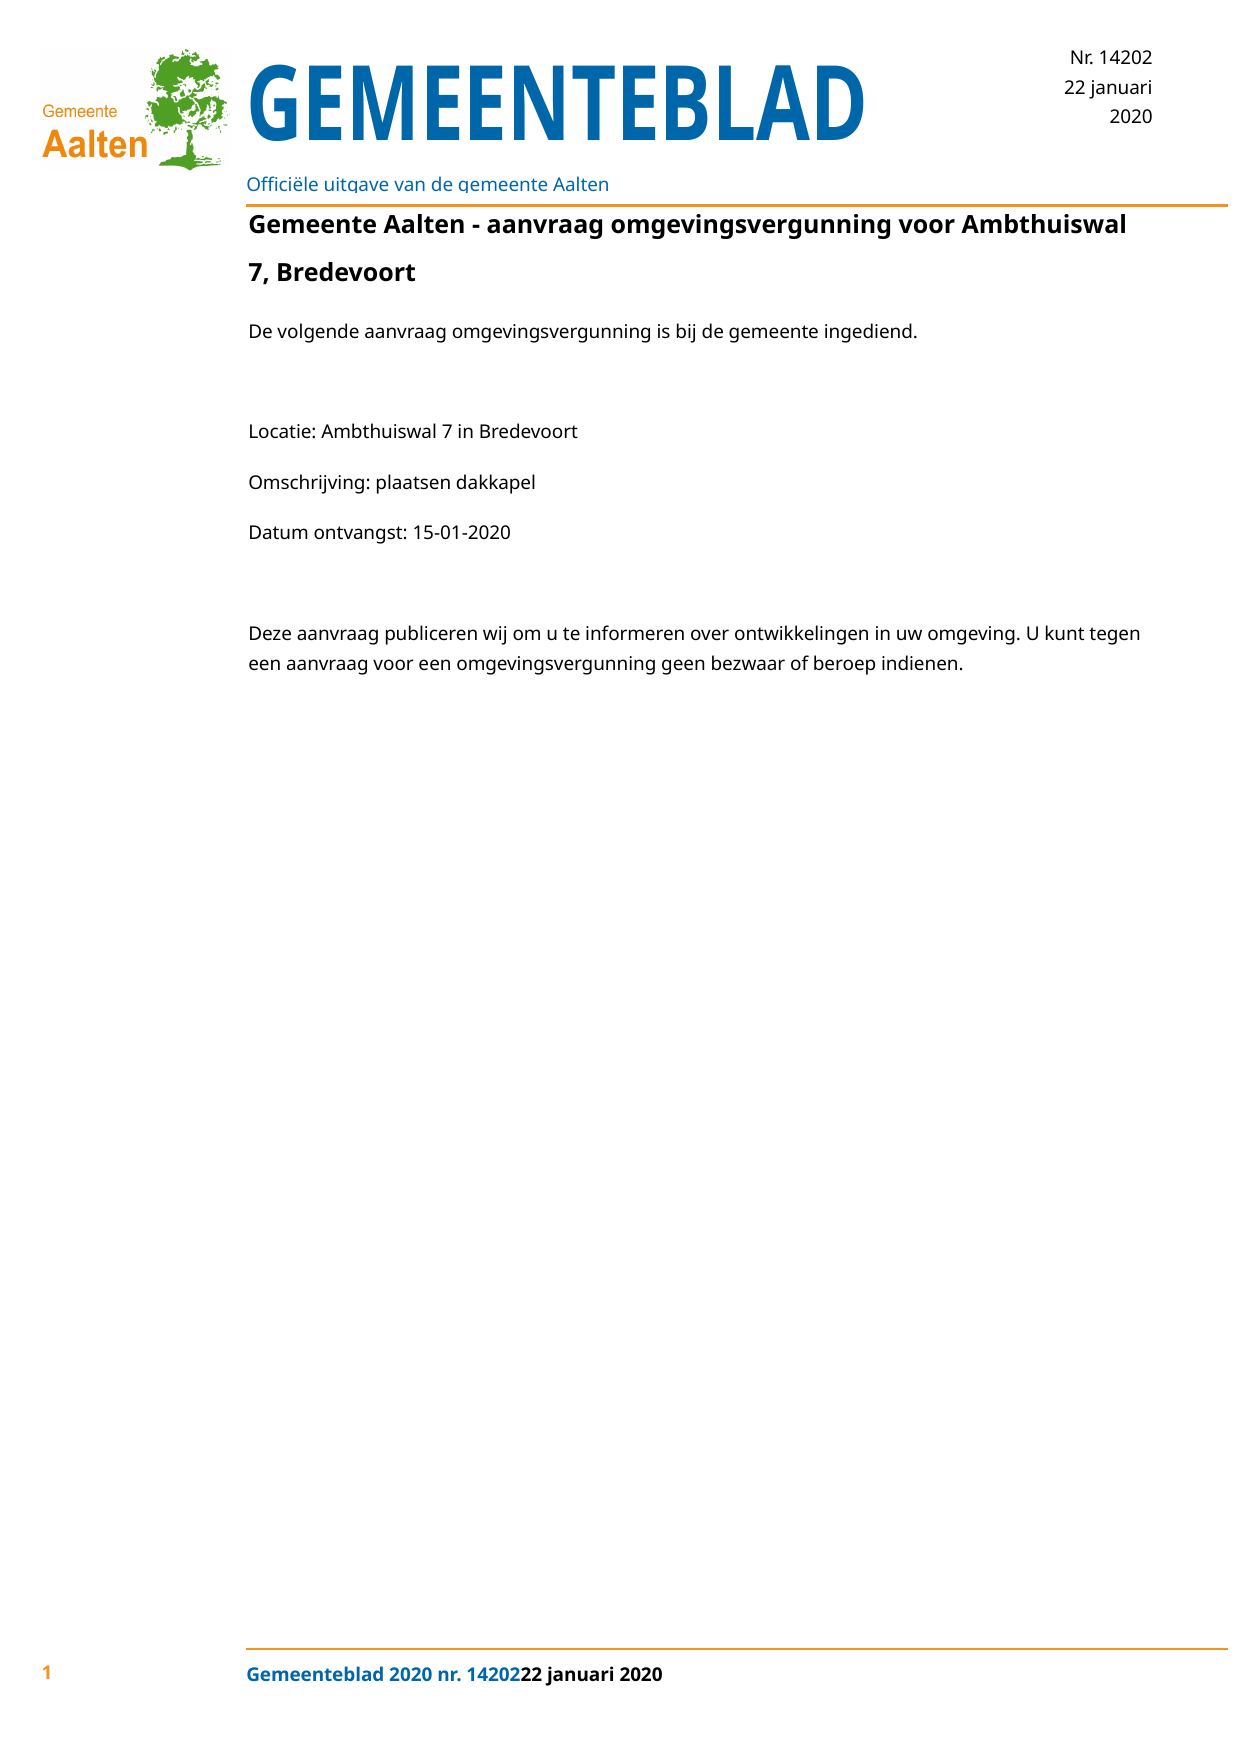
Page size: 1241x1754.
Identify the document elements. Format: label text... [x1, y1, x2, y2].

text Deze aanvraag publiceren wij om u te informeren over ontwikkelingen in uw omgeving. U kunt tegen een aanvraag voor een omgevingsvergunning geen bezwaar of beroep indienen. [248, 620, 1152, 676]
text De volgende aanvraag omgevingsvergunning is bij de gemeente ingediend. [248, 318, 1152, 344]
picture [41, 47, 231, 172]
text Datum ontvangst: 15-01-2020 [248, 519, 1152, 545]
text Gemeente Aalten - aanvraag omgevingsvergunning voor Ambthuiswal 7, Bredevoort [248, 207, 1152, 288]
text Omschrijving: plaatsen dakkapel [248, 469, 1152, 495]
text Locatie: Ambthuiswal 7 in Bredevoort [248, 419, 1152, 444]
